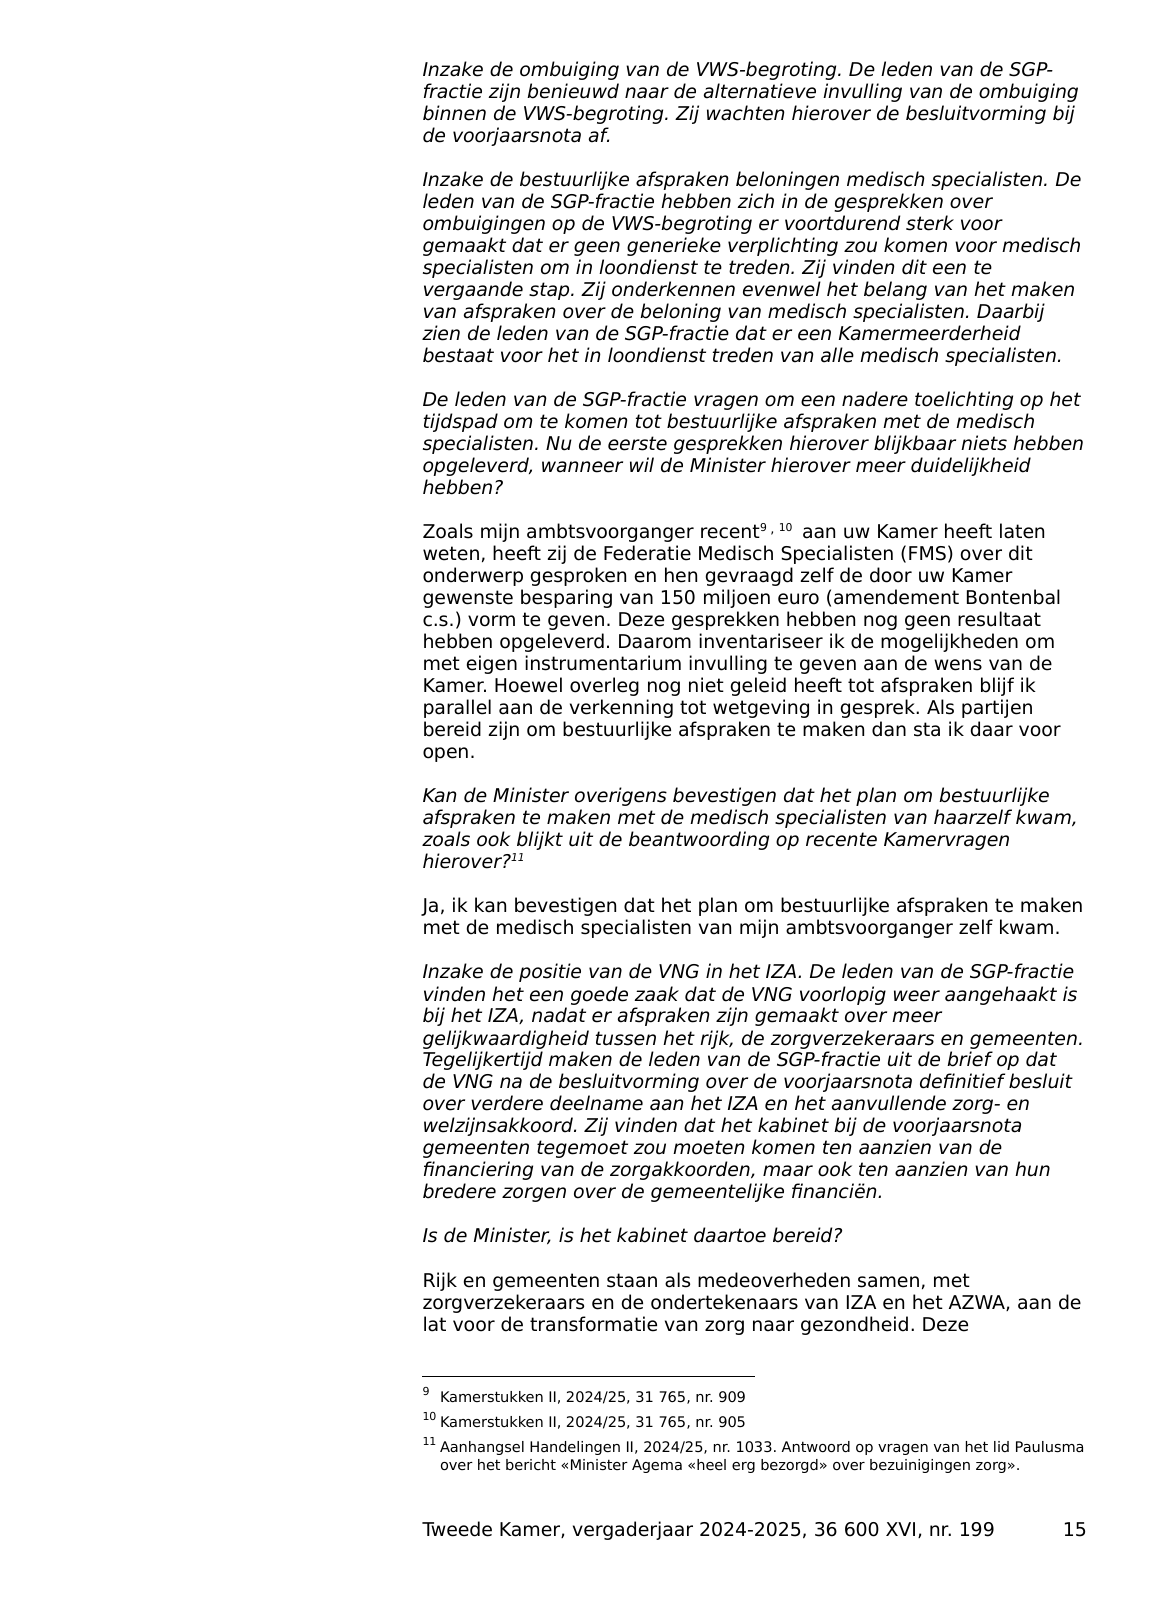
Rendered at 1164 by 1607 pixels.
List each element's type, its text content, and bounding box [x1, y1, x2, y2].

text De leden van de SGP-fractie vragen om een nadere toelichting op het tijdspad om te komen tot bestuurlijke afspraken met de medisch specialisten. Nu de eerste gesprekken hierover blijkbaar niets hebben opgeleverd, wanneer wil de Minister hierover meer duidelijkheid hebben? [422, 389, 1087, 499]
text Kamerstukken II, 2024/25, 31 765, nr. 909 [422, 1385, 1087, 1407]
text Zoals mijn ambtsvoorganger recent, aan uw Kamer heeft laten weten, heeft zij de Federatie Medisch Specialisten (FMS) over dit onderwerp gesproken en hen gevraagd zelf de door uw Kamer gewenste besparing van 150 miljoen euro (amendement Bontenbal c.s.) vorm te geven. Deze gesprekken hebben nog geen resultaat hebben opgeleverd. Daarom inventariseer ik de mogelijkheden om met eigen instrumentarium invulling te geven aan de wens van de Kamer. Hoewel overleg nog niet geleid heeft tot afspraken blijf ik parallel aan de verkenning tot wetgeving in gesprek. Als partijen bereid zijn om bestuurlijke afspraken te maken dan sta ik daar voor open. [422, 521, 1087, 763]
text Is de Minister, is het kabinet daartoe bereid? [422, 1225, 1087, 1247]
text Inzake de bestuurlijke afspraken beloningen medisch specialisten. De leden van de SGP-fractie hebben zich in de gesprekken over ombuigingen op de VWS-begroting er voortdurend sterk voor gemaakt dat er geen generieke verplichting zou komen voor medisch specialisten om in loondienst te treden. Zij vinden dit een te vergaande stap. Zij onderkennen evenwel het belang van het maken van afspraken over de beloning van medisch specialisten. Daarbij zien de leden van de SGP-fractie dat er een Kamermeerderheid bestaat voor het in loondienst treden van alle medisch specialisten. [422, 169, 1087, 367]
text Ja, ik kan bevestigen dat het plan om bestuurlijke afspraken te maken met de medisch specialisten van mijn ambtsvoorganger zelf kwam. [422, 895, 1087, 939]
text Aanhangsel Handelingen II, 2024/25, nr. 1033. Antwoord op vragen van het lid Paulusma over het bericht «Minister Agema «heel erg bezorgd» over bezuinigingen zorg». [422, 1435, 1087, 1474]
text Kan de Minister overigens bevestigen dat het plan om bestuurlijke afspraken te maken met de medisch specialisten van haarzelf kwam, zoals ook blijkt uit de beantwoording op recente Kamervragen hierover? [422, 785, 1087, 873]
text Inzake de ombuiging van de VWS-begroting. De leden van de SGP-fractie zijn benieuwd naar de alternatieve invulling van de ombuiging binnen de VWS-begroting. Zij wachten hierover de besluitvorming bij de voorjaarsnota af. [422, 59, 1087, 147]
text Inzake de positie van de VNG in het IZA. De leden van de SGP-fractie vinden het een goede zaak dat de VNG voorlopig weer aangehaakt is bij het IZA, nadat er afspraken zijn gemaakt over meer gelijkwaardigheid tussen het rijk, de zorgverzekeraars en gemeenten. Tegelijkertijd maken de leden van de SGP-fractie uit de brief op dat de VNG na de besluitvorming over de voorjaarsnota definitief besluit over verdere deelname aan het IZA en het aanvullende zorg- en welzijnsakkoord. Zij vinden dat het kabinet bij de voorjaarsnota gemeenten tegemoet zou moeten komen ten aanzien van de financiering van de zorgakkoorden, maar ook ten aanzien van hun bredere zorgen over de gemeentelijke financiën. [422, 961, 1087, 1203]
text Rijk en gemeenten staan als medeoverheden samen, met zorgverzekeraars en de ondertekenaars van IZA en het AZWA, aan de lat voor de transformatie van zorg naar gezondheid. Deze [422, 1269, 1087, 1336]
text Kamerstukken II, 2024/25, 31 765, nr. 905 [422, 1410, 1087, 1432]
